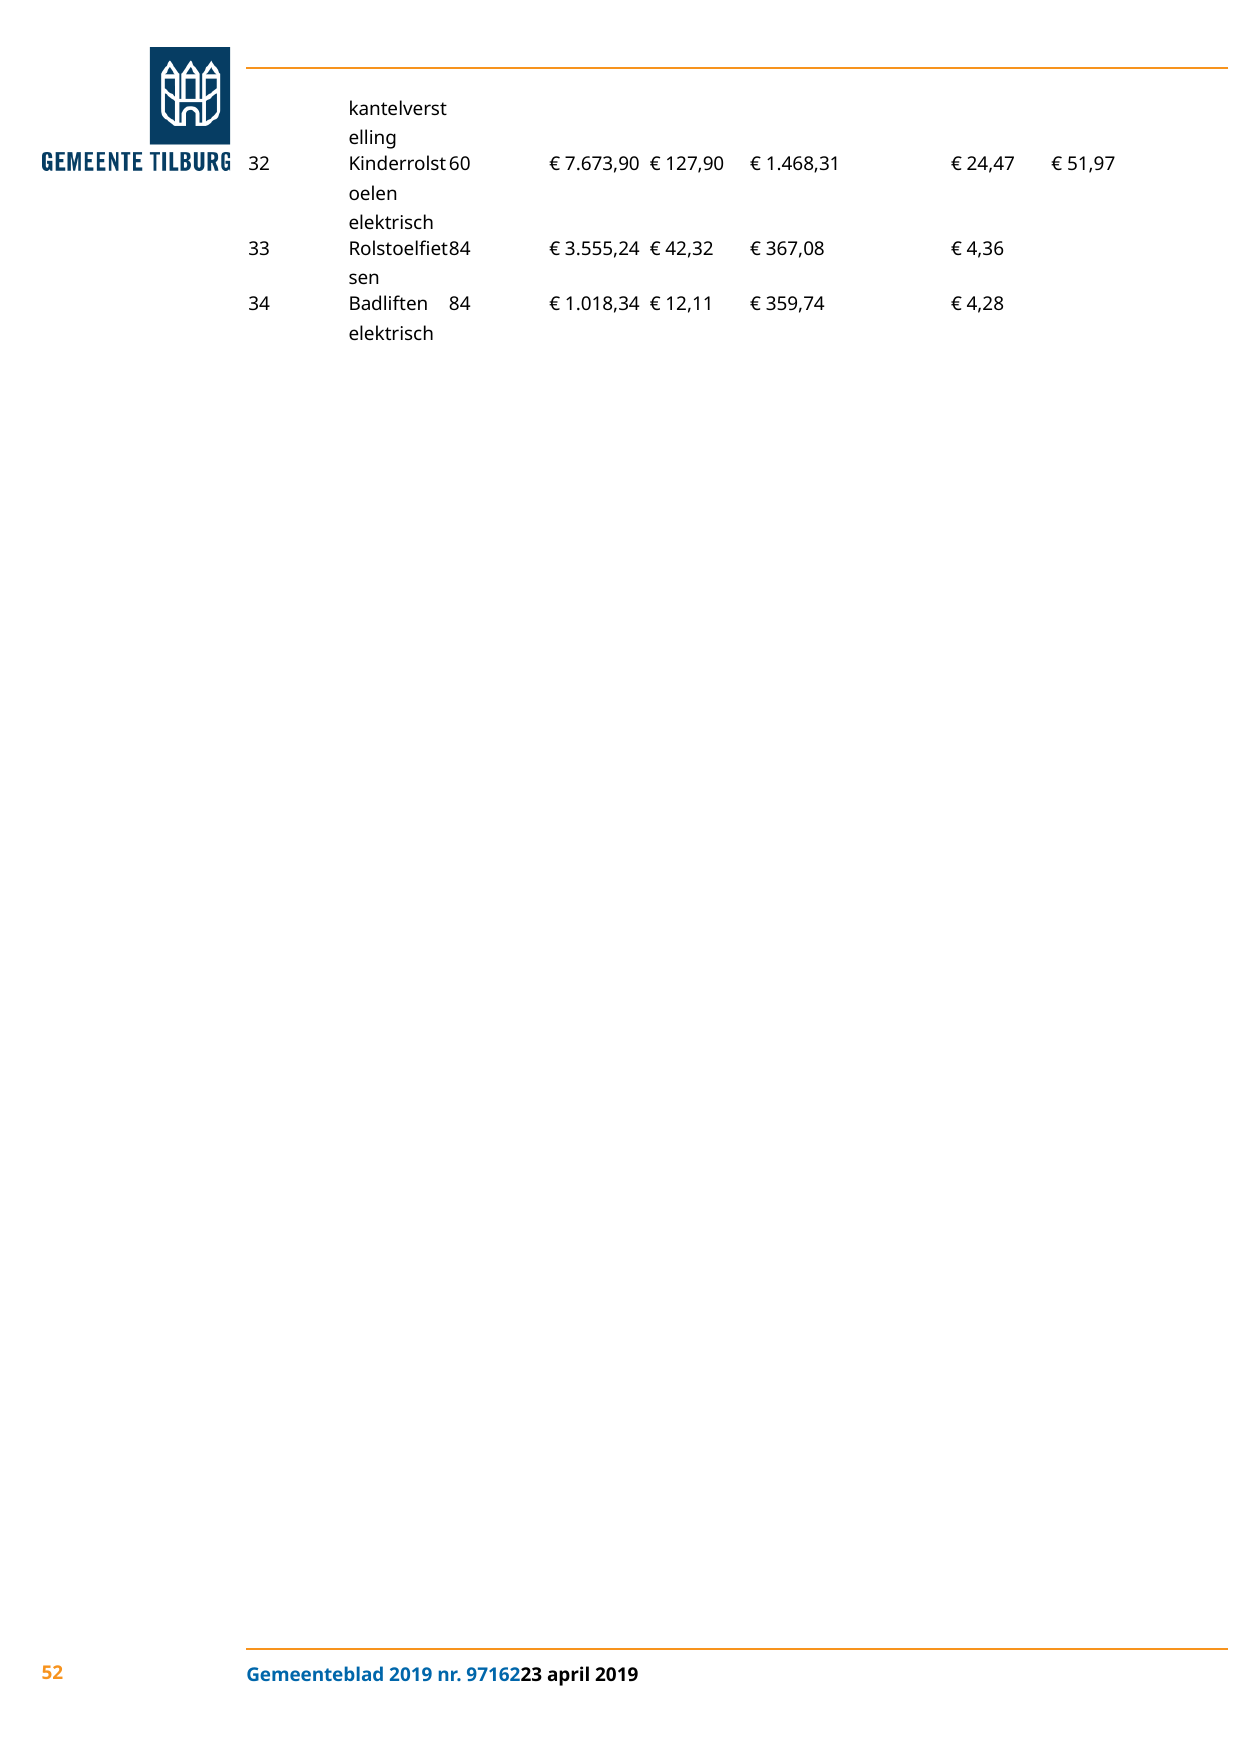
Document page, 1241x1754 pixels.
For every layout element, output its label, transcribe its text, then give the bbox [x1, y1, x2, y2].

table_cell € 1.018,34 [549, 290, 649, 346]
table_cell [1051, 95, 1152, 150]
table_cell 60 [449, 150, 549, 235]
table_cell € 51,97 [1051, 150, 1152, 235]
table_cell Rolstoelfietsen [348, 235, 449, 290]
table_cell € 42,32 [650, 235, 750, 290]
picture [41, 47, 231, 172]
table_cell € 367,08 [750, 235, 951, 290]
table_cell [1051, 235, 1152, 290]
table_cell Badliften elektrisch [348, 290, 449, 346]
table_cell [449, 95, 549, 150]
table_cell € 127,90 [650, 150, 750, 235]
table_cell € 3.555,24 [549, 235, 649, 290]
table_cell [951, 95, 1051, 150]
table_cell 84 [449, 235, 549, 290]
table_cell [248, 95, 348, 150]
table_cell [650, 95, 750, 150]
table_cell € 4,36 [951, 235, 1051, 290]
table_cell € 12,11 [650, 290, 750, 346]
table_cell 84 [449, 290, 549, 346]
table_cell [1051, 290, 1152, 346]
table_cell € 24,47 [951, 150, 1051, 235]
table_cell [750, 95, 951, 150]
table_cell [549, 95, 649, 150]
table_cell € 4,28 [951, 290, 1051, 346]
table_cell 32 [248, 150, 348, 235]
table_cell Kinderrolstoelen elektrisch [348, 150, 449, 235]
table_cell kantelverstelling [348, 95, 449, 150]
table_cell € 7.673,90 [549, 150, 649, 235]
table_cell € 1.468,31 [750, 150, 951, 235]
table_cell 33 [248, 235, 348, 290]
table_cell 34 [248, 290, 348, 346]
table_cell € 359,74 [750, 290, 951, 346]
